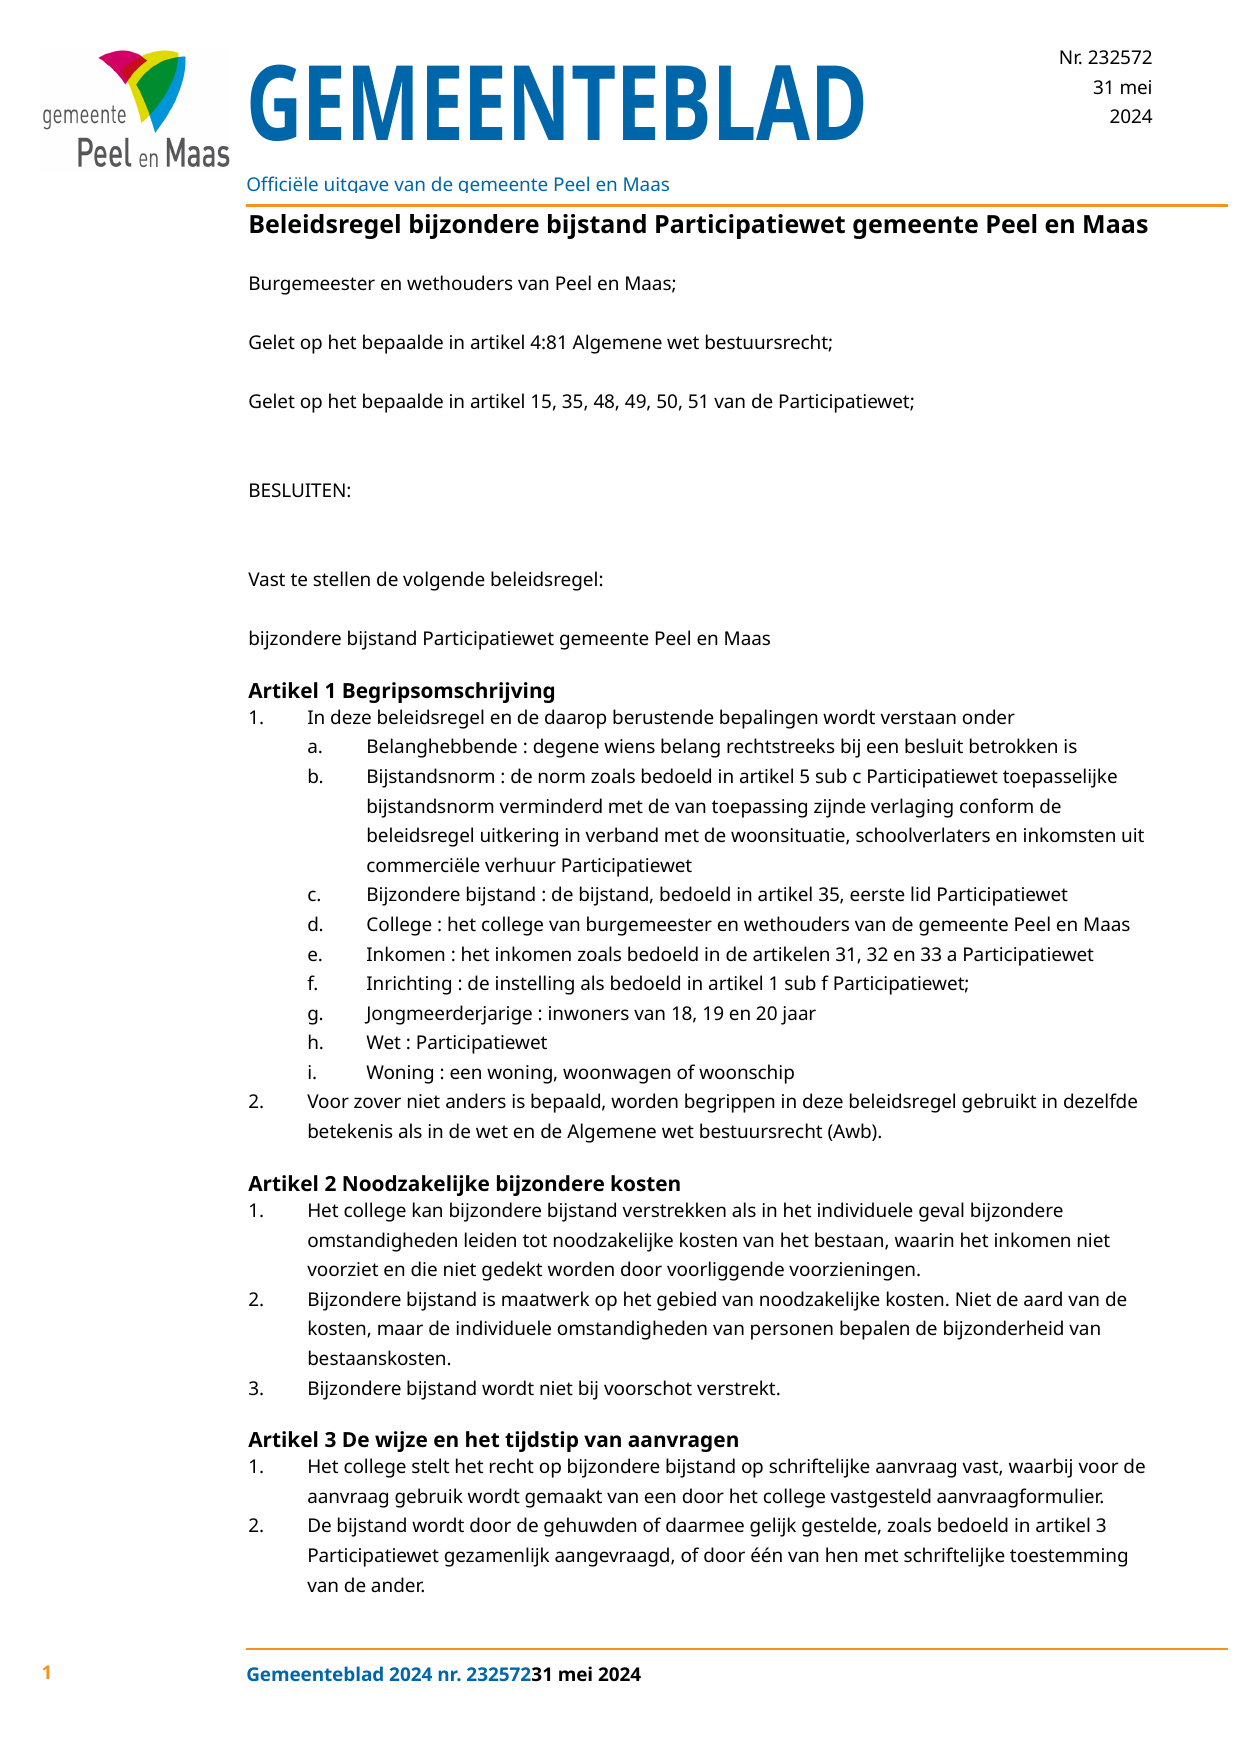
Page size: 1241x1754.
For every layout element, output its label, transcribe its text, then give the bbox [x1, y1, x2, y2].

list Het college kan bijzondere bijstand verstrekken als in het individuele geval bijzondere omstandigheden leiden tot noodzakelijke kosten van het bestaan, waarin het inkomen niet voorziet en die niet gedekt worden door voorliggende voorzieningen. [248, 1197, 1152, 1282]
list Het college stelt het recht op bijzondere bijstand op schriftelijke aanvraag vast, waarbij voor de aanvraag gebruik wordt gemaakt van een door het college vastgesteld aanvraagformulier. [248, 1453, 1152, 1509]
picture [41, 47, 231, 172]
list Inkomen : het inkomen zoals bedoeld in de artikelen 31, 32 en 33 a Participatiewet [307, 941, 1152, 967]
text Burgemeester en wethouders van Peel en Maas; [248, 270, 1152, 296]
text BESLUITEN: [248, 477, 1152, 503]
list Inrichting : de instelling als bedoeld in artikel 1 sub f Participatiewet; [307, 970, 1152, 996]
text Gelet op het bepaalde in artikel 15, 35, 48, 49, 50, 51 van de Participatiewet; [248, 389, 1152, 414]
text Beleidsregel bijzondere bijstand Participatiewet gemeente Peel en Maas [248, 207, 1152, 241]
text Vast te stellen de volgende beleidsregel: [248, 566, 1152, 592]
list Bijzondere bijstand wordt niet bij voorschot verstrekt. [248, 1375, 1152, 1400]
text Gelet op het bepaalde in artikel 4:81 Algemene wet bestuursrecht; [248, 329, 1152, 355]
list College : het college van burgemeester en wethouders van de gemeente Peel en Maas [307, 911, 1152, 937]
list Bijzondere bijstand is maatwerk op het gebied van noodzakelijke kosten. Niet de aard van de kosten, maar de individuele omstandigheden van personen bepalen de bijzonderheid van bestaanskosten. [248, 1286, 1152, 1371]
list Woning : een woning, woonwagen of woonschip [307, 1059, 1152, 1085]
list In deze beleidsregel en de daarop berustende bepalingen wordt verstaan onder [248, 704, 1152, 730]
list Bijstandsnorm : de norm zoals bedoeld in artikel 5 sub c Participatiewet toepasselijke bijstandsnorm verminderd met de van toepassing zijnde verlaging conform de beleidsregel uitkering in verband met de woonsituatie, schoolverlaters en inkomsten uit commerciële verhuur Participatiewet [307, 763, 1152, 878]
list Voor zover niet anders is bepaald, worden begrippen in deze beleidsregel gebruikt in dezelfde betekenis als in de wet en de Algemene wet bestuursrecht (Awb). [248, 1089, 1152, 1144]
text Artikel 3 De wijze en het tijdstip van aanvragen [248, 1425, 1152, 1453]
text bijzondere bijstand Participatiewet gemeente Peel en Maas [248, 625, 1152, 651]
text Artikel 1 Begripsomschrijving [248, 676, 1152, 704]
text Artikel 2 Noodzakelijke bijzondere kosten [248, 1169, 1152, 1197]
list De bijstand wordt door de gehuwden of daarmee gelijk gestelde, zoals bedoeld in artikel 3 Participatiewet gezamenlijk aangevraagd, of door één van hen met schriftelijke toestemming van de ander. [248, 1513, 1152, 1598]
list Wet : Participatiewet [307, 1029, 1152, 1055]
list Belanghebbende : degene wiens belang rechtstreeks bij een besluit betrokken is [307, 734, 1152, 759]
list Bijzondere bijstand : de bijstand, bedoeld in artikel 35, eerste lid Participatiewet [307, 882, 1152, 907]
list Jongmeerderjarige : inwoners van 18, 19 en 20 jaar [307, 1000, 1152, 1026]
